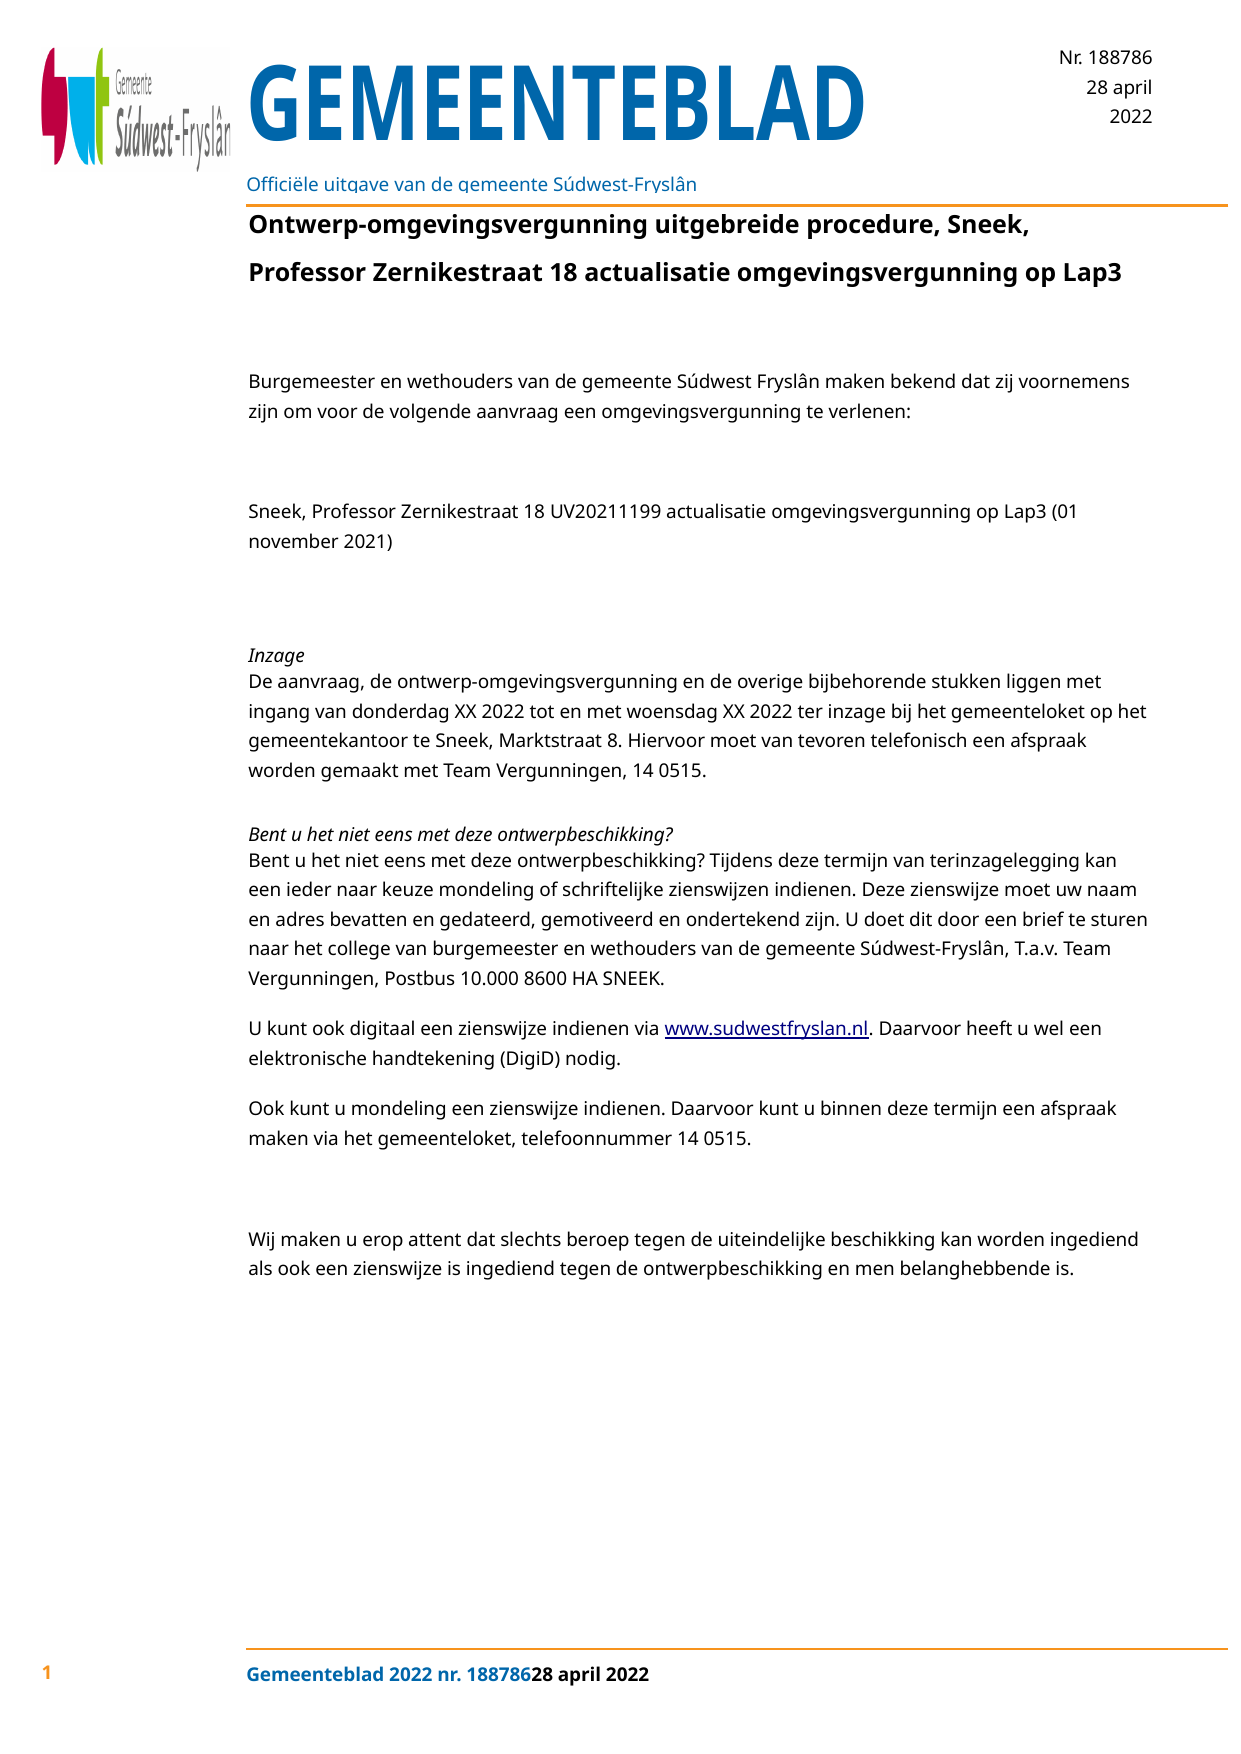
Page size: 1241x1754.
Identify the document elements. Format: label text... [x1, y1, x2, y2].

text Bent u het niet eens met deze ontwerpbeschikking? Tijdens deze termijn van terinzagelegging kan een ieder naar keuze mondeling of schriftelijke zienswijzen indienen. Deze zienswijze moet uw naam en adres bevatten en gedateerd, gemotiveerd en ondertekend zijn. U doet dit door een brief te sturen naar het college van burgemeester en wethouders van de gemeente Súdwest-Fryslân, T.a.v. Team Vergunningen, Postbus 10.000 8600 HA SNEEK. [248, 847, 1152, 991]
text De aanvraag, de ontwerp-omgevingsvergunning en de overige bijbehorende stukken liggen met ingang van donderdag XX 2022 tot en met woensdag XX 2022 ter inzage bij het gemeenteloket op het gemeentekantoor te Sneek, Marktstraat 8. Hiervoor moet van tevoren telefonisch een afspraak worden gemaakt met Team Vergunningen, 14 0515. [248, 668, 1152, 783]
text Burgemeester en wethouders van de gemeente Súdwest Fryslân maken bekend dat zij voornemens zijn om voor de volgende aanvraag een omgevingsvergunning te verlenen: [248, 368, 1152, 424]
text U kunt ook digitaal een zienswijze indienen via www.sudwestfryslan.nl. Daarvoor heeft u wel een elektronische handtekening (DigiD) nodig. [248, 1016, 1152, 1071]
text Wij maken u erop attent dat slechts beroep tegen de uiteindelijke beschikking kan worden ingediend als ook een zienswijze is ingediend tegen de ontwerpbeschikking en men belanghebbende is. [248, 1226, 1152, 1281]
text Ook kunt u mondeling een zienswijze indienen. Daarvoor kunt u binnen deze termijn een afspraak maken via het gemeenteloket, telefoonnummer 14 0515. [248, 1096, 1152, 1151]
text Ontwerp-omgevingsvergunning uitgebreide procedure, Sneek, Professor Zernikestraat 18 actualisatie omgevingsvergunning op Lap3 [248, 207, 1152, 288]
picture [41, 47, 231, 172]
text Bent u het niet eens met deze ontwerpbeschikking? [248, 821, 1152, 847]
text Inzage [248, 643, 1152, 668]
text Sneek, Professor Zernikestraat 18 UV20211199 actualisatie omgevingsvergunning op Lap3 (01 november 2021) [248, 499, 1152, 554]
